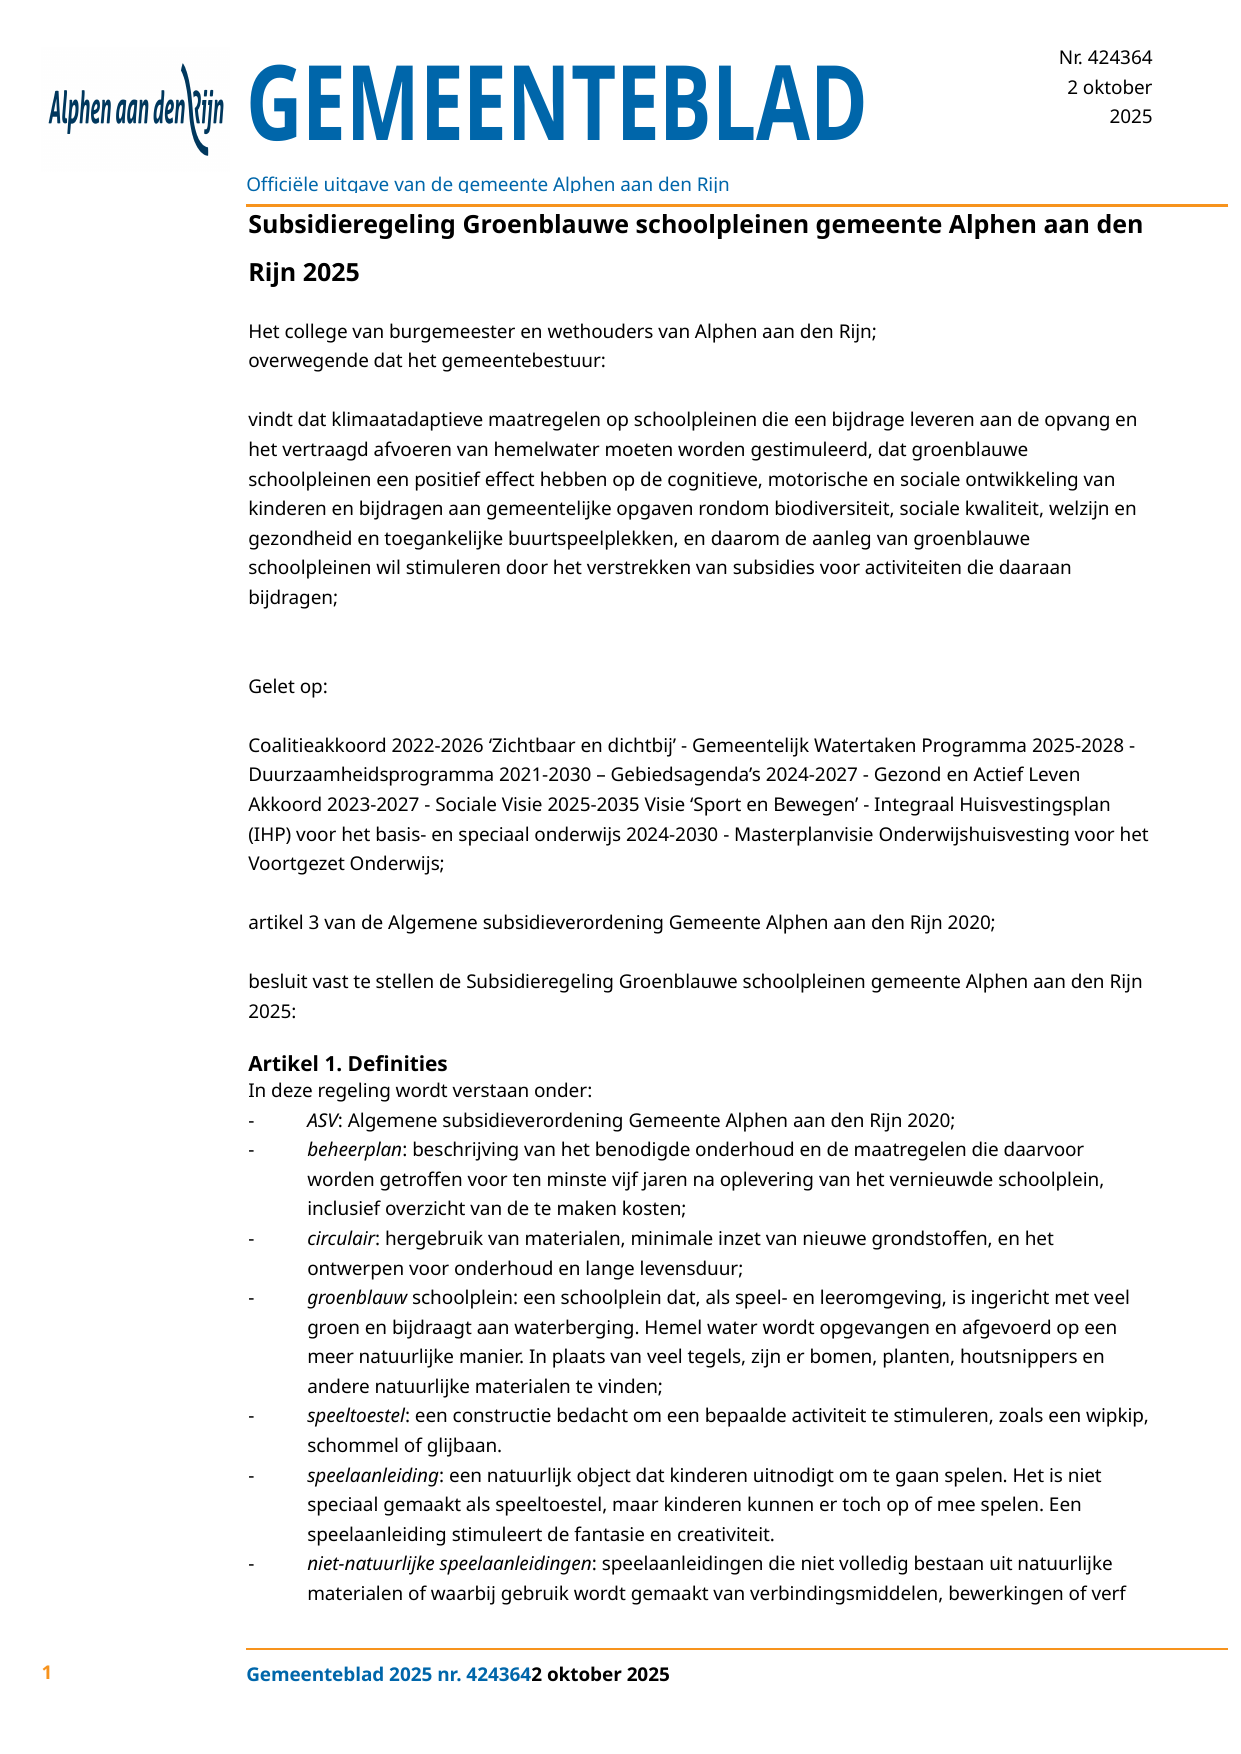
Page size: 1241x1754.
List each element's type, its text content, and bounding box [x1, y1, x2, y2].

list speelaanleiding: een natuurlijk object dat kinderen uitnodigt om te gaan spelen. Het is niet speciaal gemaakt als speeltoestel, maar kinderen kunnen er toch op of mee spelen. Een speelaanleiding stimuleert de fantasie en creativiteit. [248, 1462, 1152, 1547]
list groenblauw schoolplein: een schoolplein dat, als speel- en leeromgeving, is ingericht met veel groen en bijdraagt aan waterberging. Hemel water wordt opgevangen en afgevoerd op een meer natuurlijke manier. In plaats van veel tegels, zijn er bomen, planten, houtsnippers en andere natuurlijke materialen te vinden; [248, 1284, 1152, 1399]
picture [41, 47, 231, 172]
text besluit vast te stellen de Subsidieregeling Groenblauwe schoolpleinen gemeente Alphen aan den Rijn 2025: [248, 969, 1152, 1024]
list ASV: Algemene subsidieverordening Gemeente Alphen aan den Rijn 2020; [248, 1107, 1152, 1132]
text artikel 3 van de Algemene subsidieverordening Gemeente Alphen aan den Rijn 2020; [248, 909, 1152, 935]
list beheerplan: beschrijving van het benodigde onderhoud en de maatregelen die daarvoor worden getroffen voor ten minste vijf jaren na oplevering van het vernieuwde schoolplein, inclusief overzicht van de te maken kosten; [248, 1136, 1152, 1221]
list circulair: hergebruik van materialen, minimale inzet van nieuwe grondstoffen, en het ontwerpen voor onderhoud en lange levensduur; [248, 1225, 1152, 1280]
list niet-natuurlijke speelaanleidingen: speelaanleidingen die niet volledig bestaan uit natuurlijke materialen of waarbij gebruik wordt gemaakt van verbindingsmiddelen, bewerkingen of verf [248, 1551, 1152, 1606]
text Artikel 1. Definities [248, 1049, 1152, 1077]
list speeltoestel: een constructie bedacht om een bepaalde activiteit te stimuleren, zoals een wipkip, schommel of glijbaan. [248, 1403, 1152, 1458]
text Het college van burgemeester en wethouders van Alphen aan den Rijn; [248, 318, 1152, 344]
text Coalitieakkoord 2022-2026 ‘Zichtbaar en dichtbij’ - Gemeentelijk Watertaken Programma 2025-2028 - Duurzaamheidsprogramma 2021-2030 – Gebiedsagenda’s 2024-2027 - Gezond en Actief Leven Akkoord 2023-2027 - Sociale Visie 2025-2035 Visie ‘Sport en Bewegen’ - Integraal Huisvestingsplan (IHP) voor het basis- en speciaal onderwijs 2024-2030 - Masterplanvisie Onderwijshuisvesting voor het Voortgezet Onderwijs; [248, 732, 1152, 876]
text In deze regeling wordt verstaan onder: [248, 1077, 1152, 1103]
text Subsidieregeling Groenblauwe schoolpleinen gemeente Alphen aan den Rijn 2025 [248, 207, 1152, 288]
text Gelet op: [248, 673, 1152, 699]
text overwegende dat het gemeentebestuur: [248, 347, 1152, 373]
text vindt dat klimaatadaptieve maatregelen op schoolpleinen die een bijdrage leveren aan de opvang en het vertraagd afvoeren van hemelwater moeten worden gestimuleerd, dat groenblauwe schoolpleinen een positief effect hebben op de cognitieve, motorische en sociale ontwikkeling van kinderen en bijdragen aan gemeentelijke opgaven rondom biodiversiteit, sociale kwaliteit, welzijn en gezondheid en toegankelijke buurtspeelplekken, en daarom de aanleg van groenblauwe schoolpleinen wil stimuleren door het verstrekken van subsidies voor activiteiten die daaraan bijdragen; [248, 407, 1152, 610]
